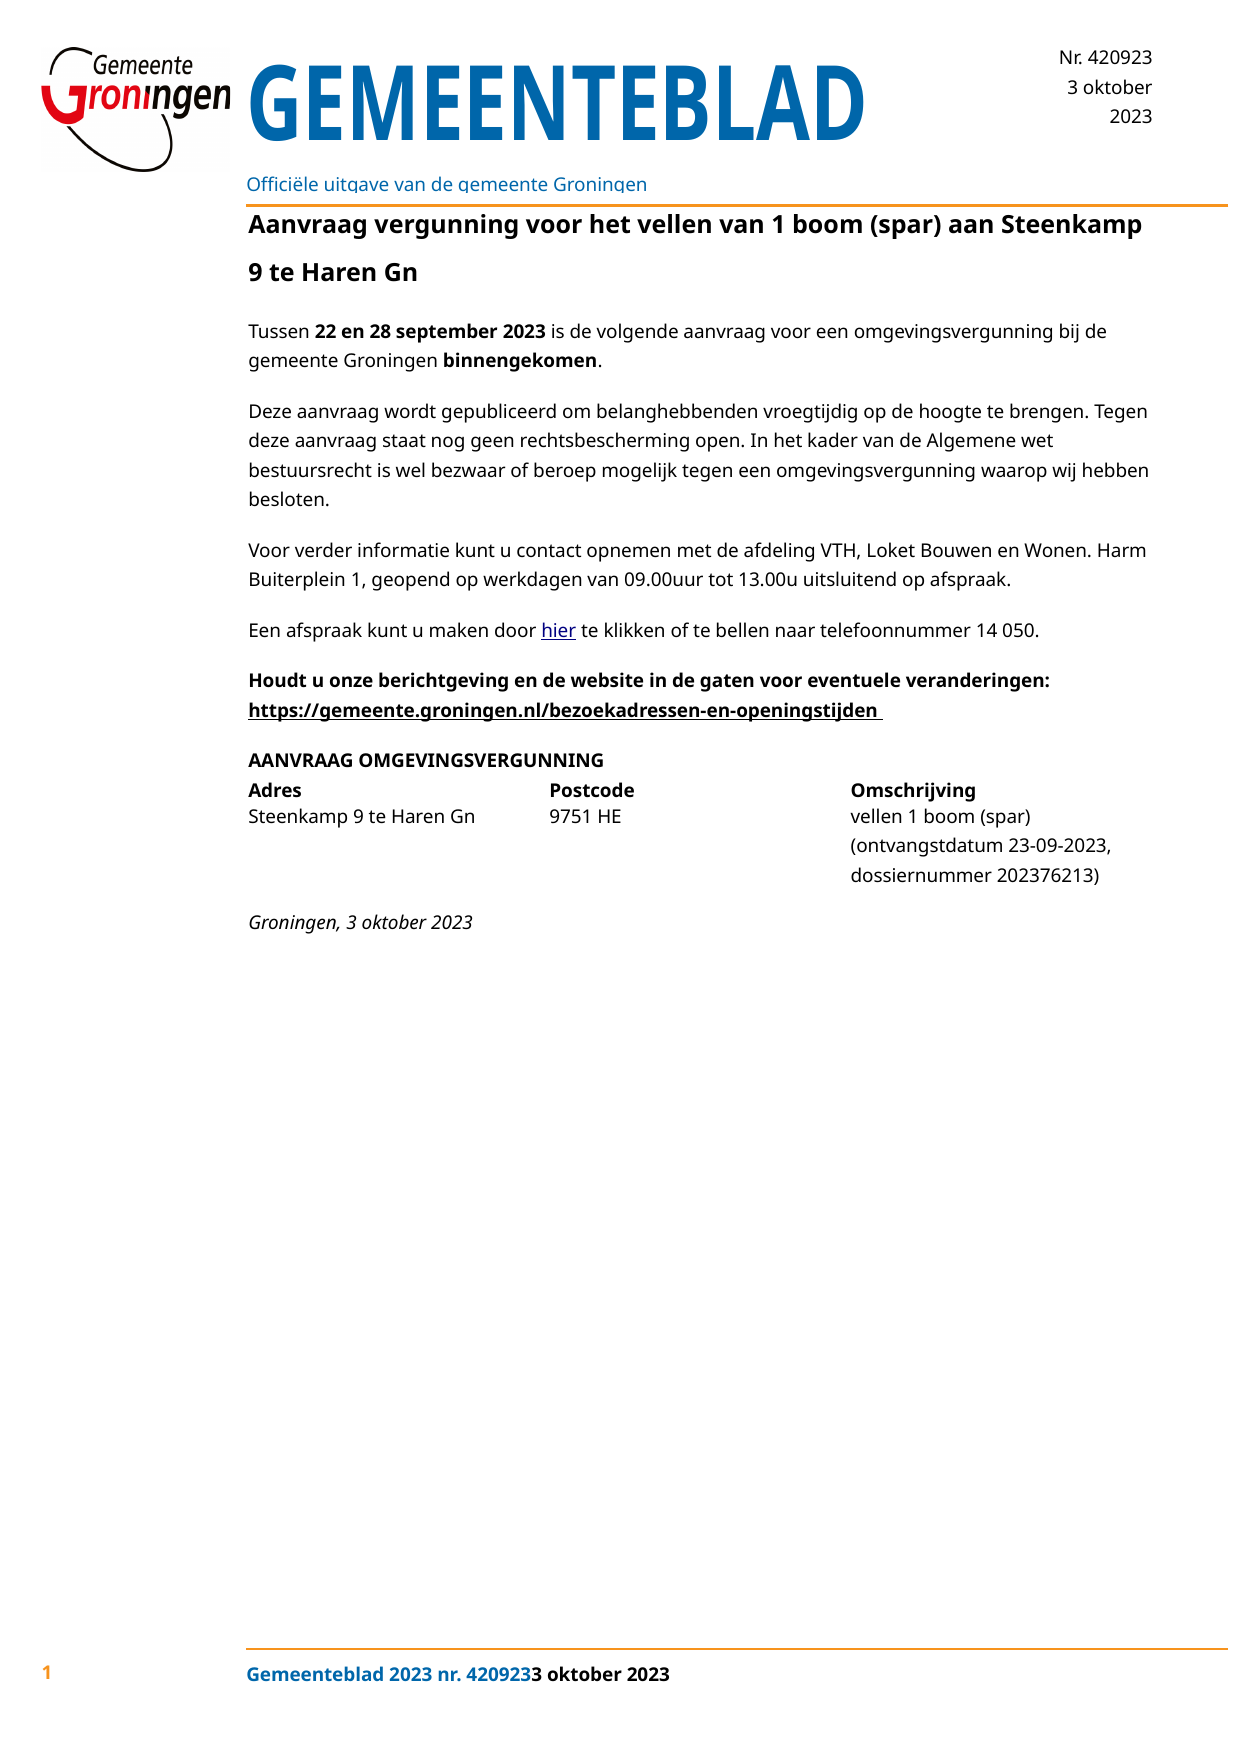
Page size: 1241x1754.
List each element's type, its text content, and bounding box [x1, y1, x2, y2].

text Aanvraag vergunning voor het vellen van 1 boom (spar) aan Steenkamp 9 te Haren Gn [248, 207, 1152, 288]
text Groningen, 3 oktober 2023 [248, 909, 1152, 935]
text Deze aanvraag wordt gepubliceerd om belanghebbenden vroegtijdig op de hoogte te brengen. Tegen deze aanvraag staat nog geen rechtsbescherming open. In het kader van de Algemene wet bestuursrecht is wel bezwaar of beroep mogelijk tegen een omgevingsvergunning waarop wij hebben besloten. [248, 398, 1152, 512]
picture [41, 47, 231, 172]
text Voor verder informatie kunt u contact opnemen met de afdeling VTH, Loket Bouwen en Wonen. Harm Buiterplein 1, geopend op werkdagen van 09.00uur tot 13.00u uitsluitend op afspraak. [248, 537, 1152, 592]
text AANVRAAG OMGEVINGSVERGUNNING [248, 747, 1152, 773]
table_header Adres [248, 777, 549, 803]
text Tussen 22 en 28 september 2023 is de volgende aanvraag voor een omgevingsvergunning bij de gemeente Groningen binnengekomen. [248, 318, 1152, 373]
table_header Postcode [549, 777, 850, 803]
table_cell Steenkamp 9 te Haren Gn [248, 803, 549, 888]
text Houdt u onze berichtgeving en de website in de gaten voor eventuele veranderingen: https://gemeente.groningen.nl/bezoekadressen-en-openingstijden [248, 667, 1152, 723]
table_cell 9751 HE [549, 803, 850, 888]
text Een afspraak kunt u maken door hier te klikken of te bellen naar telefoonnummer 14 050. [248, 617, 1152, 643]
table_header Omschrijving [850, 777, 1152, 803]
table_cell vellen 1 boom (spar) (ontvangstdatum 23-09-2023, dossiernummer 202376213) [850, 803, 1152, 888]
